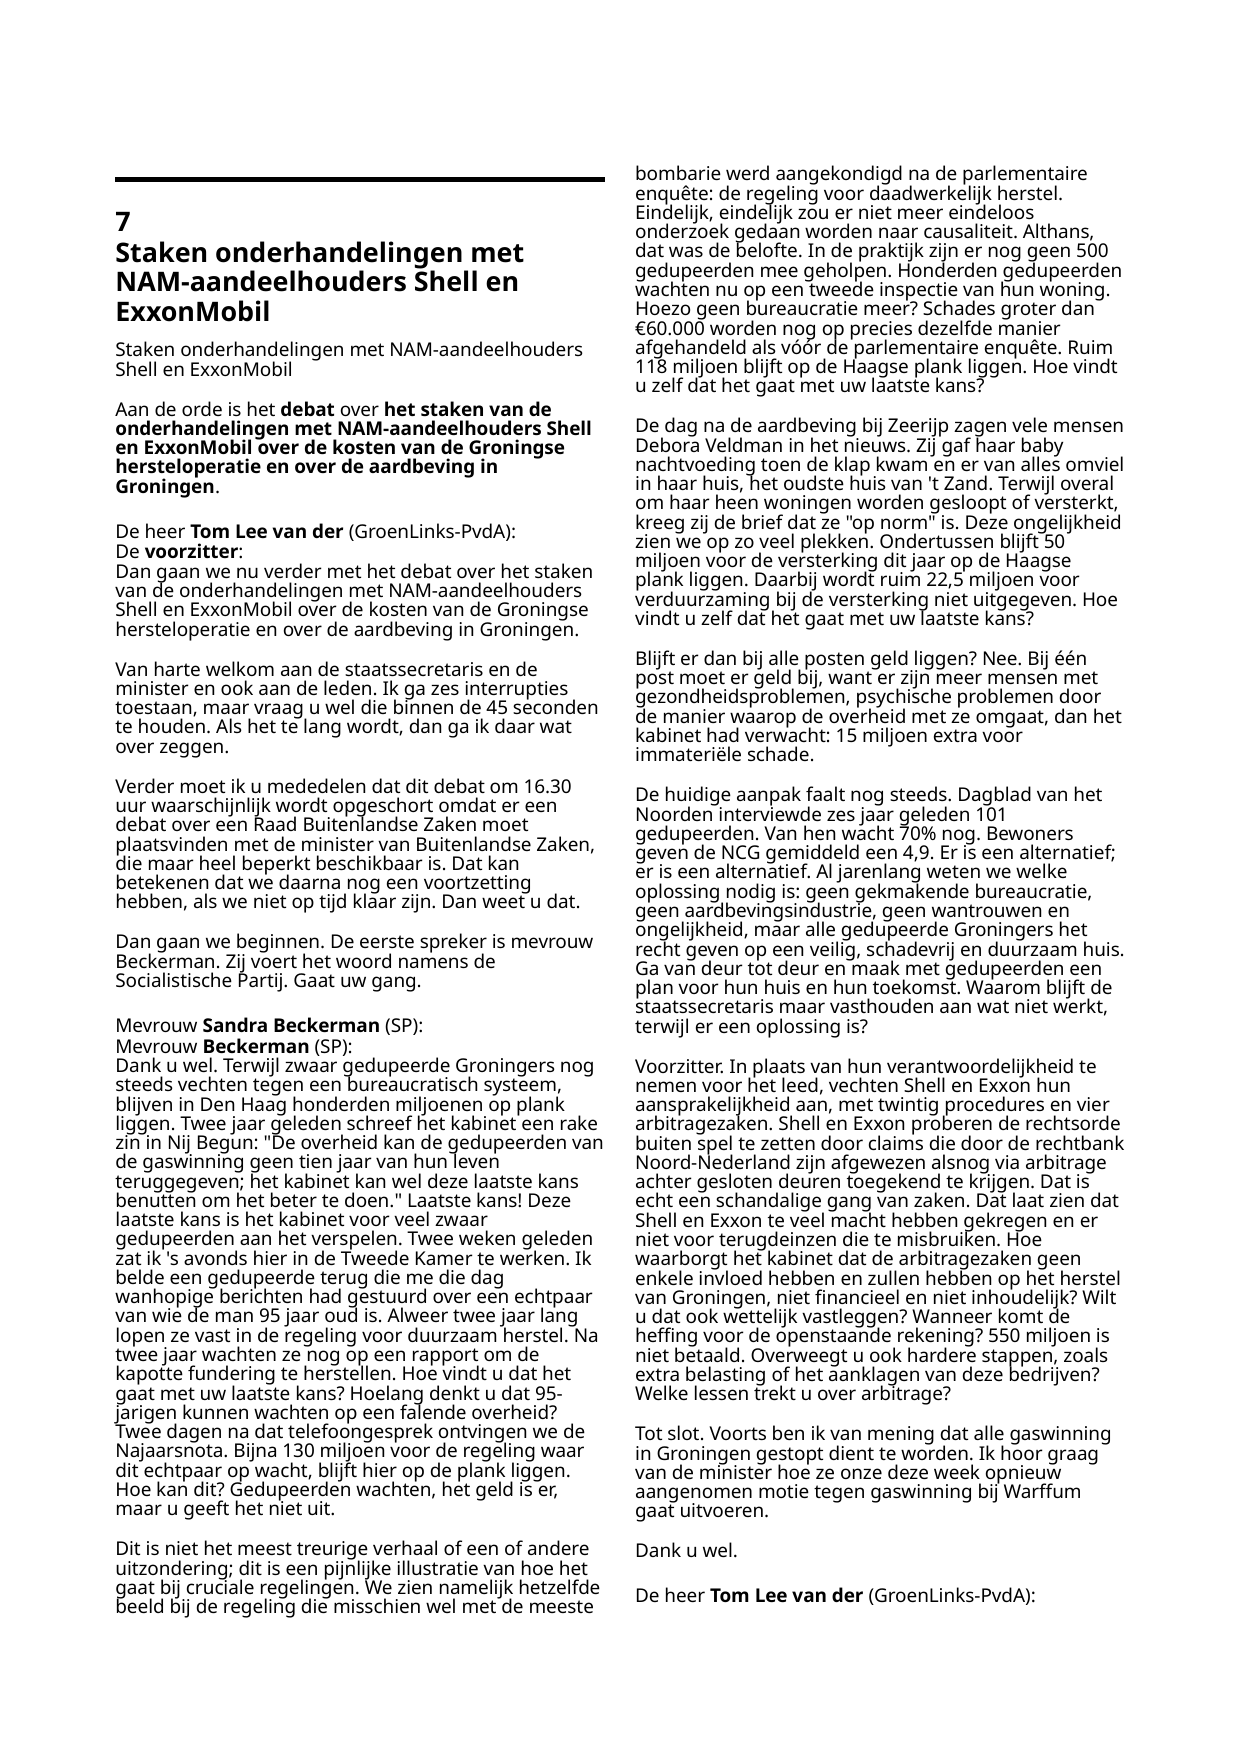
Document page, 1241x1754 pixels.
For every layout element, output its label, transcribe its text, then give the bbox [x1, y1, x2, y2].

text Staken onderhandelingen met NAM-aandeelhouders Shell en ExxonMobil [115, 239, 605, 341]
text Mevrouw Sandra Beckerman (SP): [115, 1012, 605, 1038]
text Dan gaan we beginnen. De eerste spreker is mevrouw Beckerman. Zij voert het woord namens de Socialistische Partij. Gaat uw gang. [115, 933, 605, 991]
text Blijft er dan bij alle posten geld liggen? Nee. Bij één post moet er geld bij, want er zijn meer mensen met gezondheidsproblemen, psychische problemen door de manier waarop de overheid met ze omgaat, dan het kabinet had verwacht: 15 miljoen extra voor immateriële schade. [635, 650, 1125, 766]
text De huidige aanpak faalt nog steeds. Dagblad van het Noorden interviewde zes jaar geleden 101 gedupeerden. Van hen wacht 70% nog. Bewoners geven de NCG gemiddeld een 4,9. Er is een alternatief; er is een alternatief. Al jarenlang weten we welke oplossing nodig is: geen gekmakende bureaucratie, geen aardbevingsindustrie, geen wantrouwen en ongelijkheid, maar alle gedupeerde Groningers het recht geven op een veilig, schadevrij en duurzaam huis. Ga van deur tot deur en maak met gedupeerden een plan voor hun huis en hun toekomst. Waarom blijft de staatssecretaris maar vasthouden aan wat niet werkt, terwijl er een oplossing is? [635, 786, 1125, 1037]
text Van harte welkom aan de staatssecretaris en de minister en ook aan de leden. Ik ga zes interrupties toestaan, maar vraag u wel die binnen de 45 seconden te houden. Als het te lang wordt, dan ga ik daar wat over zeggen. [115, 661, 605, 757]
text Tot slot. Voorts ben ik van mening dat alle gaswinning in Groningen gestopt dient te worden. Ik hoor graag van de minister hoe ze onze deze week opnieuw aangenomen motie tegen gaswinning bij Warffum gaat uitvoeren. [635, 1425, 1125, 1522]
text De heer Tom Lee van der (GroenLinks-PvdA): [635, 1582, 1125, 1608]
text Dit is niet het meest treurige verhaal of een of andere uitzondering; dit is een pijnlijke illustratie van hoe het gaat bij cruciale regelingen. We zien namelijk hetzelfde beeld bij de regeling die misschien wel met de meeste [115, 1540, 605, 1617]
text Mevrouw Beckerman (SP): [115, 1038, 605, 1057]
text 7 [115, 203, 605, 239]
text De voorzitter: [115, 543, 605, 563]
text Aan de orde is het debat over het staken van de onderhandelingen met NAM-aandeelhouders Shell en ExxonMobil over de kosten van de Groningse hersteloperatie en over de aardbeving in Groningen. [115, 401, 605, 497]
text bombarie werd aangekondigd na de parlementaire enquête: de regeling voor daadwerkelijk herstel. Eindelijk, eindelijk zou er niet meer eindeloos onderzoek gedaan worden naar causaliteit. Althans, dat was de belofte. In de praktijk zijn er nog geen 500 gedupeerden mee geholpen. Honderden gedupeerden wachten nu op een tweede inspectie van hun woning. Hoezo geen bureaucratie meer? Schades groter dan €60.000 worden nog op precies dezelfde manier afgehandeld als vóór de parlementaire enquête. Ruim 118 miljoen blijft op de Haagse plank liggen. Hoe vindt u zelf dat het gaat met uw laatste kans? [635, 165, 1125, 397]
text Dank u wel. Terwijl zwaar gedupeerde Groningers nog steeds vechten tegen een bureaucratisch systeem, blijven in Den Haag honderden miljoenen op plank liggen. Twee jaar geleden schreef het kabinet een rake zin in Nij Begun: "De overheid kan de gedupeerden van de gaswinning geen tien jaar van hun leven teruggegeven; het kabinet kan wel deze laatste kans benutten om het beter te doen." Laatste kans! Deze laatste kans is het kabinet voor veel zwaar gedupeerden aan het verspelen. Twee weken geleden zat ik 's avonds hier in de Tweede Kamer te werken. Ik belde een gedupeerde terug die me die dag wanhopige berichten had gestuurd over een echtpaar van wie de man 95 jaar oud is. Alweer twee jaar lang lopen ze vast in de regeling voor duurzaam herstel. Na twee jaar wachten ze nog op een rapport om de kapotte fundering te herstellen. Hoe vindt u dat het gaat met uw laatste kans? Hoelang denkt u dat 95-jarigen kunnen wachten op een falende overheid? Twee dagen na dat telefoongesprek ontvingen we de Najaarsnota. Bijna 130 miljoen voor de regeling waar dit echtpaar op wacht, blijft hier op de plank liggen. Hoe kan dit? Gedupeerden wachten, het geld is er, maar u geeft het niet uit. [115, 1057, 605, 1519]
text Dan gaan we nu verder met het debat over het staken van de onderhandelingen met NAM-aandeelhouders Shell en ExxonMobil over de kosten van de Groningse hersteloperatie en over de aardbeving in Groningen. [115, 563, 605, 640]
text Verder moet ik u mededelen dat dit debat om 16.30 uur waarschijnlijk wordt opgeschort omdat er een debat over een Raad Buitenlandse Zaken moet plaatsvinden met de minister van Buitenlandse Zaken, die maar heel beperkt beschikbaar is. Dat kan betekenen dat we daarna nog een voortzetting hebben, als we niet op tijd klaar zijn. Dan weet u dat. [115, 778, 605, 913]
text Staken onderhandelingen met NAM-aandeelhouders Shell en ExxonMobil [115, 341, 605, 380]
text Voorzitter. In plaats van hun verantwoordelijkheid te nemen voor het leed, vechten Shell en Exxon hun aansprakelijkheid aan, met twintig procedures en vier arbitragezaken. Shell en Exxon proberen de rechtsorde buiten spel te zetten door claims die door de rechtbank Noord-Nederland zijn afgewezen alsnog via arbitrage achter gesloten deuren toegekend te krijgen. Dat is echt een schandalige gang van zaken. Dat laat zien dat Shell en Exxon te veel macht hebben gekregen en er niet voor terugdeinzen die te misbruiken. Hoe waarborgt het kabinet dat de arbitragezaken geen enkele invloed hebben en zullen hebben op het herstel van Groningen, niet financieel en niet inhoudelijk? Wilt u dat ook wettelijk vastleggen? Wanneer komt de heffing voor de openstaande rekening? 550 miljoen is niet betaald. Overweegt u ook hardere stappen, zoals extra belasting of het aanklagen van deze bedrijven? Welke lessen trekt u over arbitrage? [635, 1058, 1125, 1404]
text De heer Tom Lee van der (GroenLinks-PvdA): [115, 518, 605, 543]
text Dank u wel. [635, 1542, 1125, 1562]
text De dag na de aardbeving bij Zeerijp zagen vele mensen Debora Veldman in het nieuws. Zij gaf haar baby nachtvoeding toen de klap kwam en er van alles omviel in haar huis, het oudste huis van 't Zand. Terwijl overal om haar heen woningen worden gesloopt of versterkt, kreeg zij de brief dat ze "op norm" is. Deze ongelijkheid zien we op zo veel plekken. Ondertussen blijft 50 miljoen voor de versterking dit jaar op de Haagse plank liggen. Daarbij wordt ruim 22,5 miljoen voor verduurzaming bij de versterking niet uitgegeven. Hoe vindt u zelf dat het gaat met uw laatste kans? [635, 417, 1125, 629]
